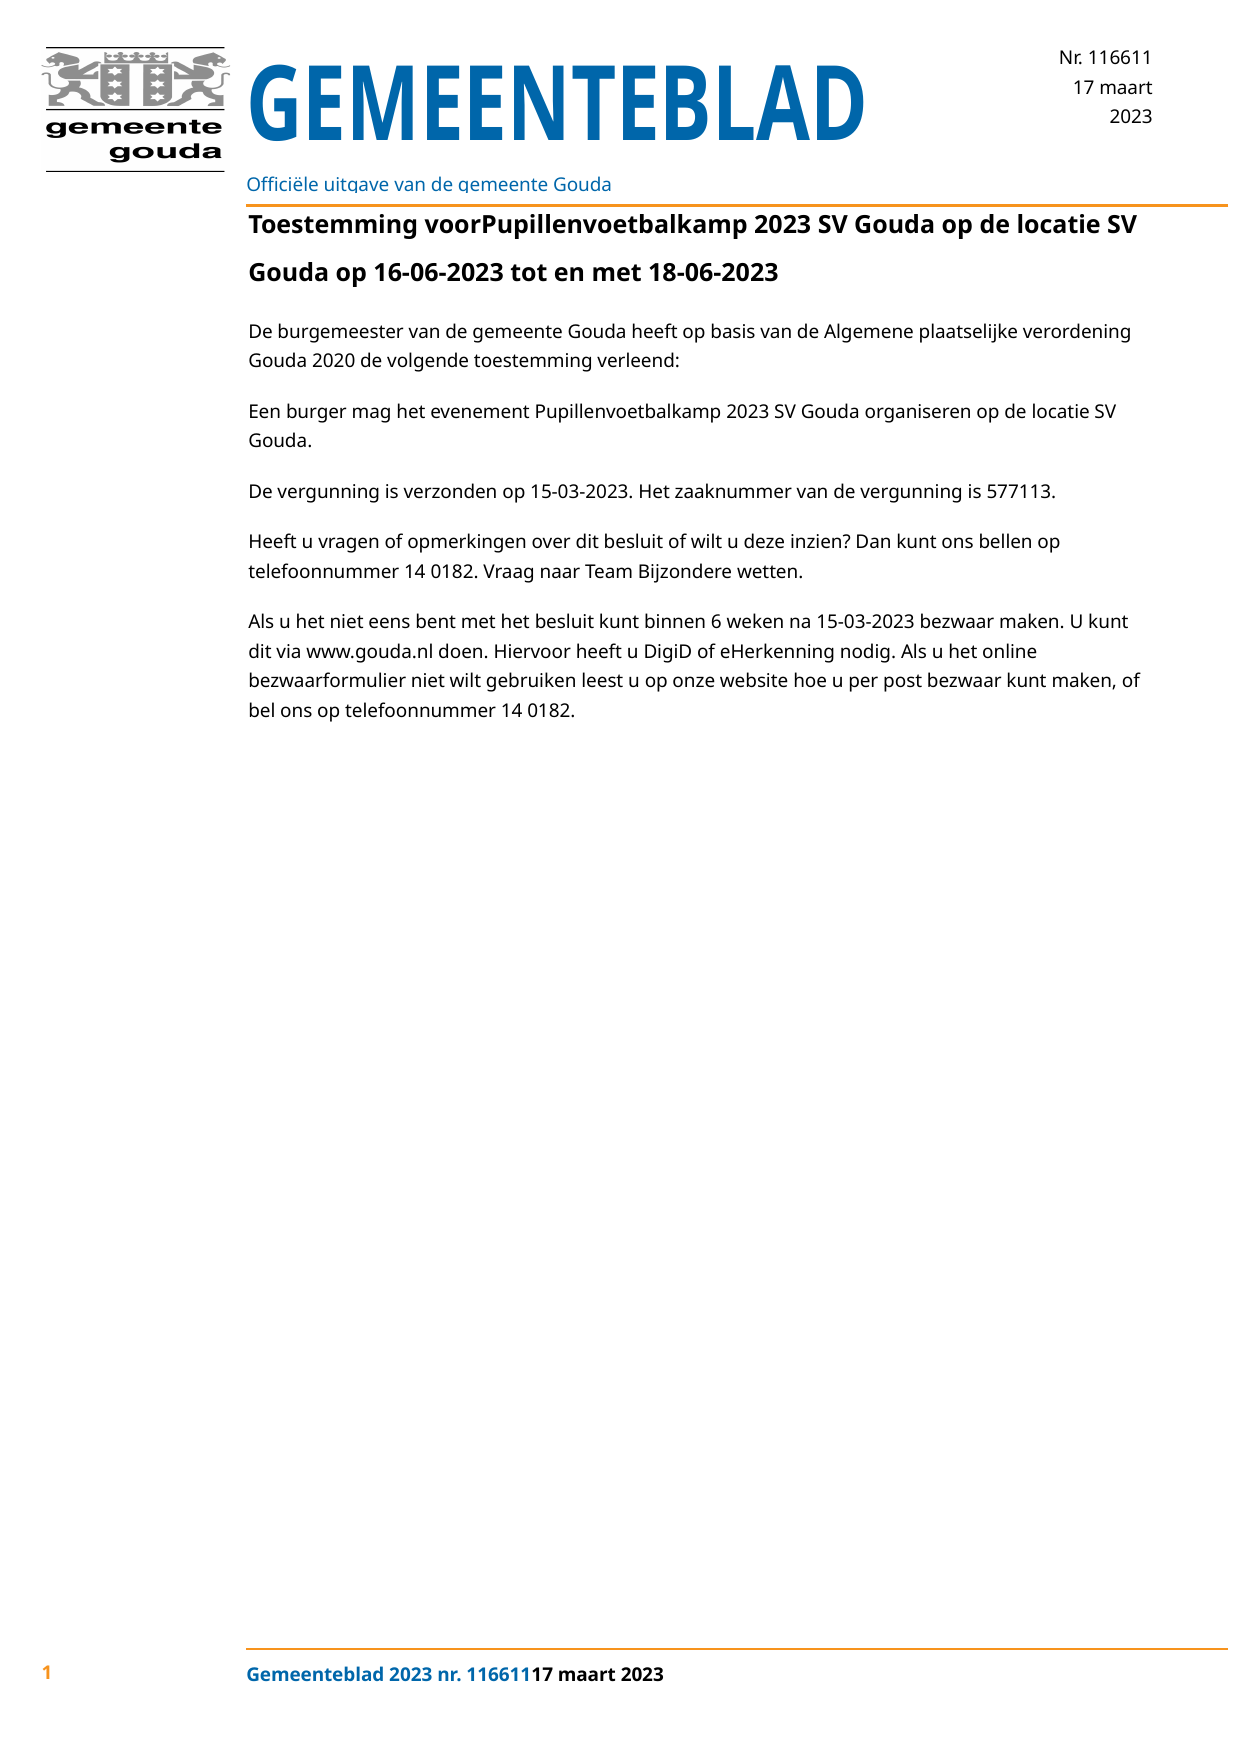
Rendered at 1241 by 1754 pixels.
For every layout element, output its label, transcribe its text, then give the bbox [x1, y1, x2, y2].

text Heeft u vragen of opmerkingen over dit besluit of wilt u deze inzien? Dan kunt ons bellen op telefoonnummer 14 0182. Vraag naar Team Bijzondere wetten. [248, 528, 1152, 584]
text Toestemming voorPupillenvoetbalkamp 2023 SV Gouda op de locatie SV Gouda op 16-06-2023 tot en met 18-06-2023 [248, 207, 1152, 288]
text Een burger mag het evenement Pupillenvoetbalkamp 2023 SV Gouda organiseren op de locatie SV Gouda. [248, 398, 1152, 453]
text De burgemeester van de gemeente Gouda heeft op basis van de Algemene plaatselijke verordening Gouda 2020 de volgende toestemming verleend: [248, 318, 1152, 373]
text Als u het niet eens bent met het besluit kunt binnen 6 weken na 15-03-2023 bezwaar maken. U kunt dit via www.gouda.nl doen. Hiervoor heeft u DigiD of eHerkenning nodig. Als u het online bezwaarformulier niet wilt gebruiken leest u op onze website hoe u per post bezwaar kunt maken, of bel ons op telefoonnummer 14 0182. [248, 608, 1152, 723]
text De vergunning is verzonden op 15-03-2023. Het zaaknummer van de vergunning is 577113. [248, 478, 1152, 504]
picture [41, 47, 231, 172]
